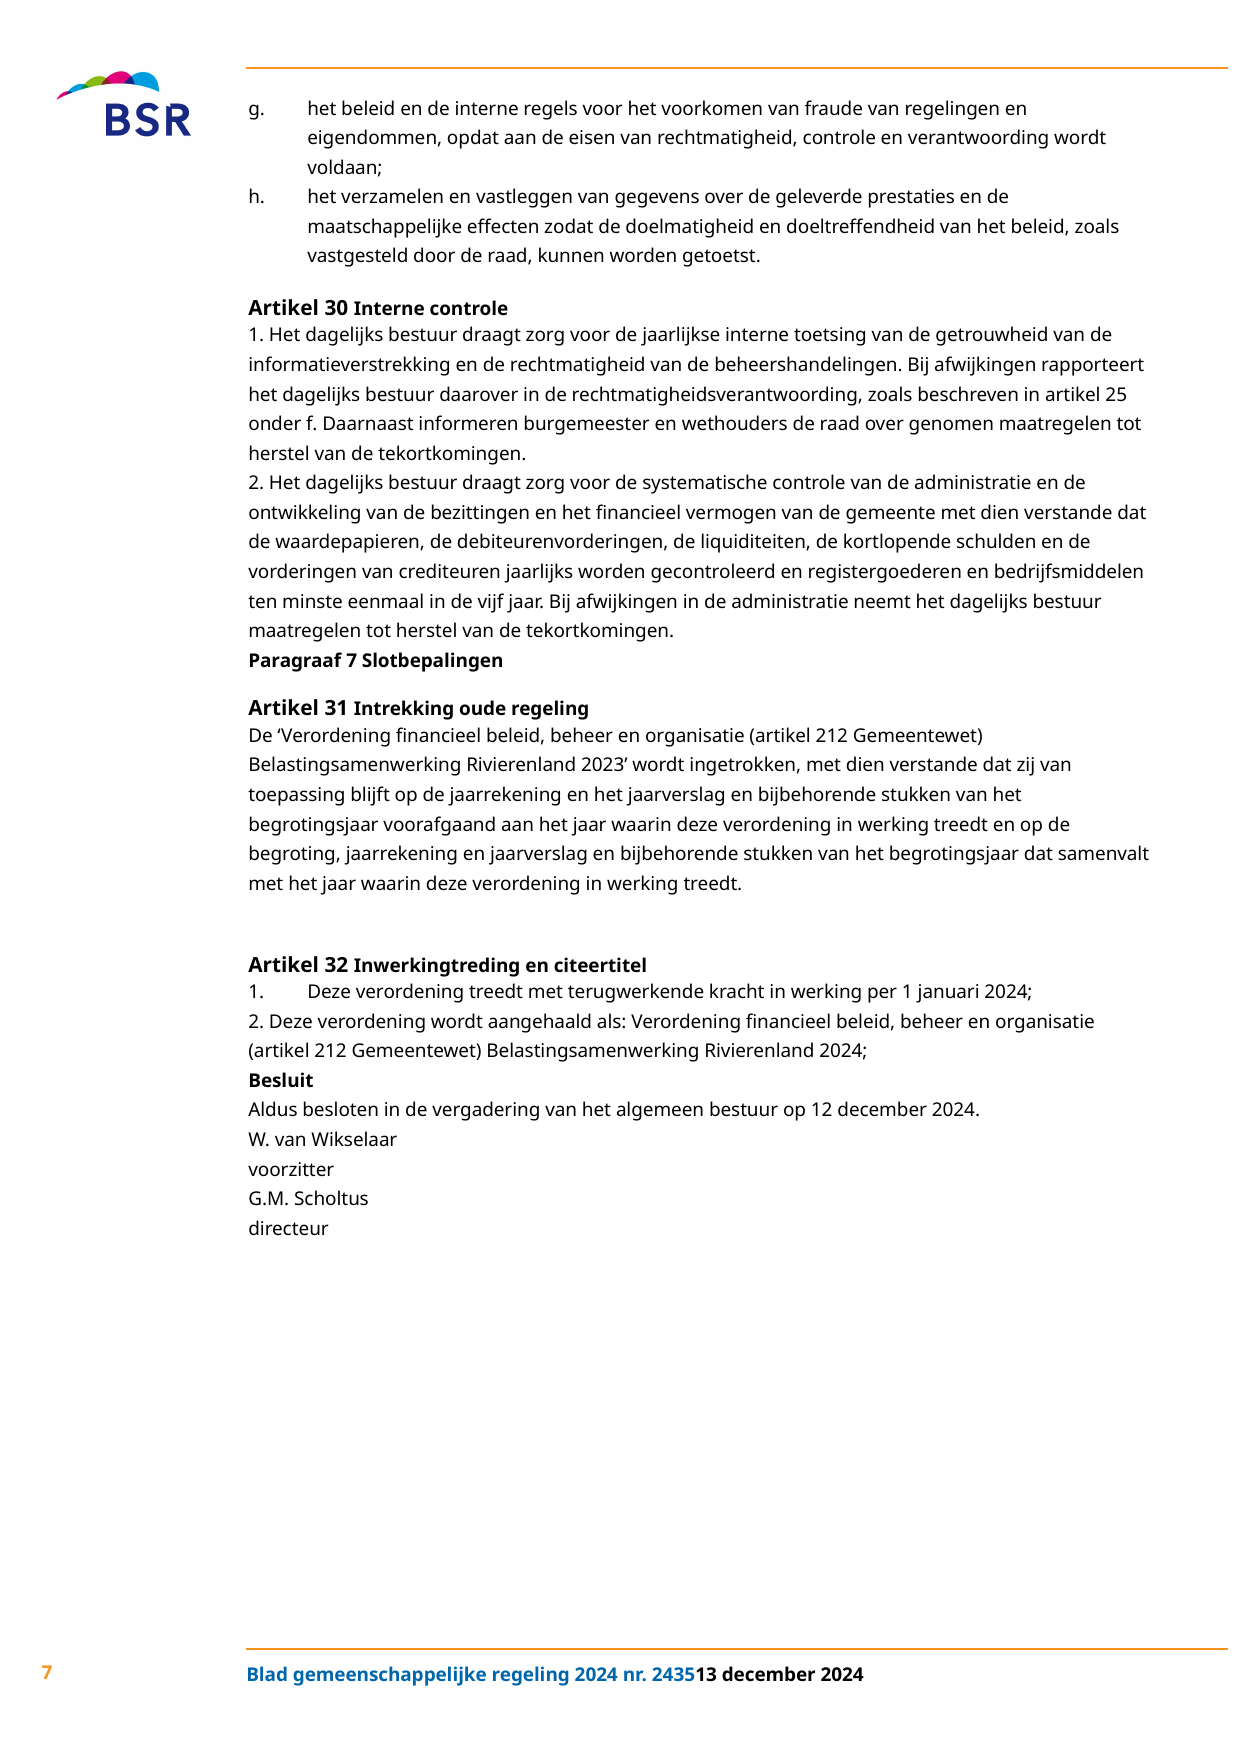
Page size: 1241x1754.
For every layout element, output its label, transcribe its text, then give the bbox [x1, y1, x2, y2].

text Aldus besloten in de vergadering van het algemeen bestuur op 12 december 2024. [248, 1097, 1152, 1122]
text 2. Deze verordening wordt aangehaald als: Verordening financieel beleid, beheer en organisatie (artikel 212 Gemeentewet) Belastingsamenwerking Rivierenland 2024; [248, 1008, 1152, 1063]
text Paragraaf 7 Slotbepalingen [248, 647, 1152, 673]
text Besluit [248, 1067, 1152, 1093]
text voorzitter [248, 1156, 1152, 1182]
list Deze verordening treedt met terugwerkende kracht in werking per 1 januari 2024; [248, 978, 1152, 1004]
text directeur [248, 1215, 1152, 1241]
text Artikel 30 Interne controle [248, 293, 1152, 322]
text 2. Het dagelijks bestuur draagt zorg voor de systematische controle van de administratie en de ontwikkeling van de bezittingen en het financieel vermogen van de gemeente met dien verstande dat de waardepapieren, de debiteurenvorderingen, de liquiditeiten, de kortlopende schulden en de vorderingen van crediteuren jaarlijks worden gecontroleerd en registergoederen en bedrijfsmiddelen ten minste eenmaal in de vijf jaar. Bij afwijkingen in de administratie neemt het dagelijks bestuur maatregelen tot herstel van de tekortkomingen. [248, 469, 1152, 643]
text Artikel 32 Inwerkingtreding en citeertitel [248, 950, 1152, 978]
list het beleid en de interne regels voor het voorkomen van fraude van regelingen en eigendommen, opdat aan de eisen van rechtmatigheid, controle en verantwoording wordt voldaan; [248, 95, 1152, 180]
list het verzamelen en vastleggen van gegevens over de geleverde prestaties en de maatschappelijke effecten zodat de doelmatigheid en doeltreffendheid van het beleid, zoals vastgesteld door de raad, kunnen worden getoetst. [248, 183, 1152, 268]
text 1. Het dagelijks bestuur draagt zorg voor de jaarlijkse interne toetsing van de getrouwheid van de informatieverstrekking en de rechtmatigheid van de beheershandelingen. Bij afwijkingen rapporteert het dagelijks bestuur daarover in de rechtmatigheidsverantwoording, zoals beschreven in artikel 25 onder f. Daarnaast informeren burgemeester en wethouders de raad over genomen maatregelen tot herstel van de tekortkomingen. [248, 322, 1152, 466]
text Artikel 31 Intrekking oude regeling [248, 693, 1152, 722]
text De ‘Verordening financieel beleid, beheer en organisatie (artikel 212 Gemeentewet) Belastingsamenwerking Rivierenland 2023’ wordt ingetrokken, met dien verstande dat zij van toepassing blijft op de jaarrekening en het jaarverslag en bijbehorende stukken van het begrotingsjaar voorafgaand aan het jaar waarin deze verordening in werking treedt en op de begroting, jaarrekening en jaarverslag en bijbehorende stukken van het begrotingsjaar dat samenvalt met het jaar waarin deze verordening in werking treedt. [248, 722, 1152, 896]
text W. van Wikselaar [248, 1126, 1152, 1152]
picture [41, 47, 231, 172]
text G.M. Scholtus [248, 1185, 1152, 1211]
